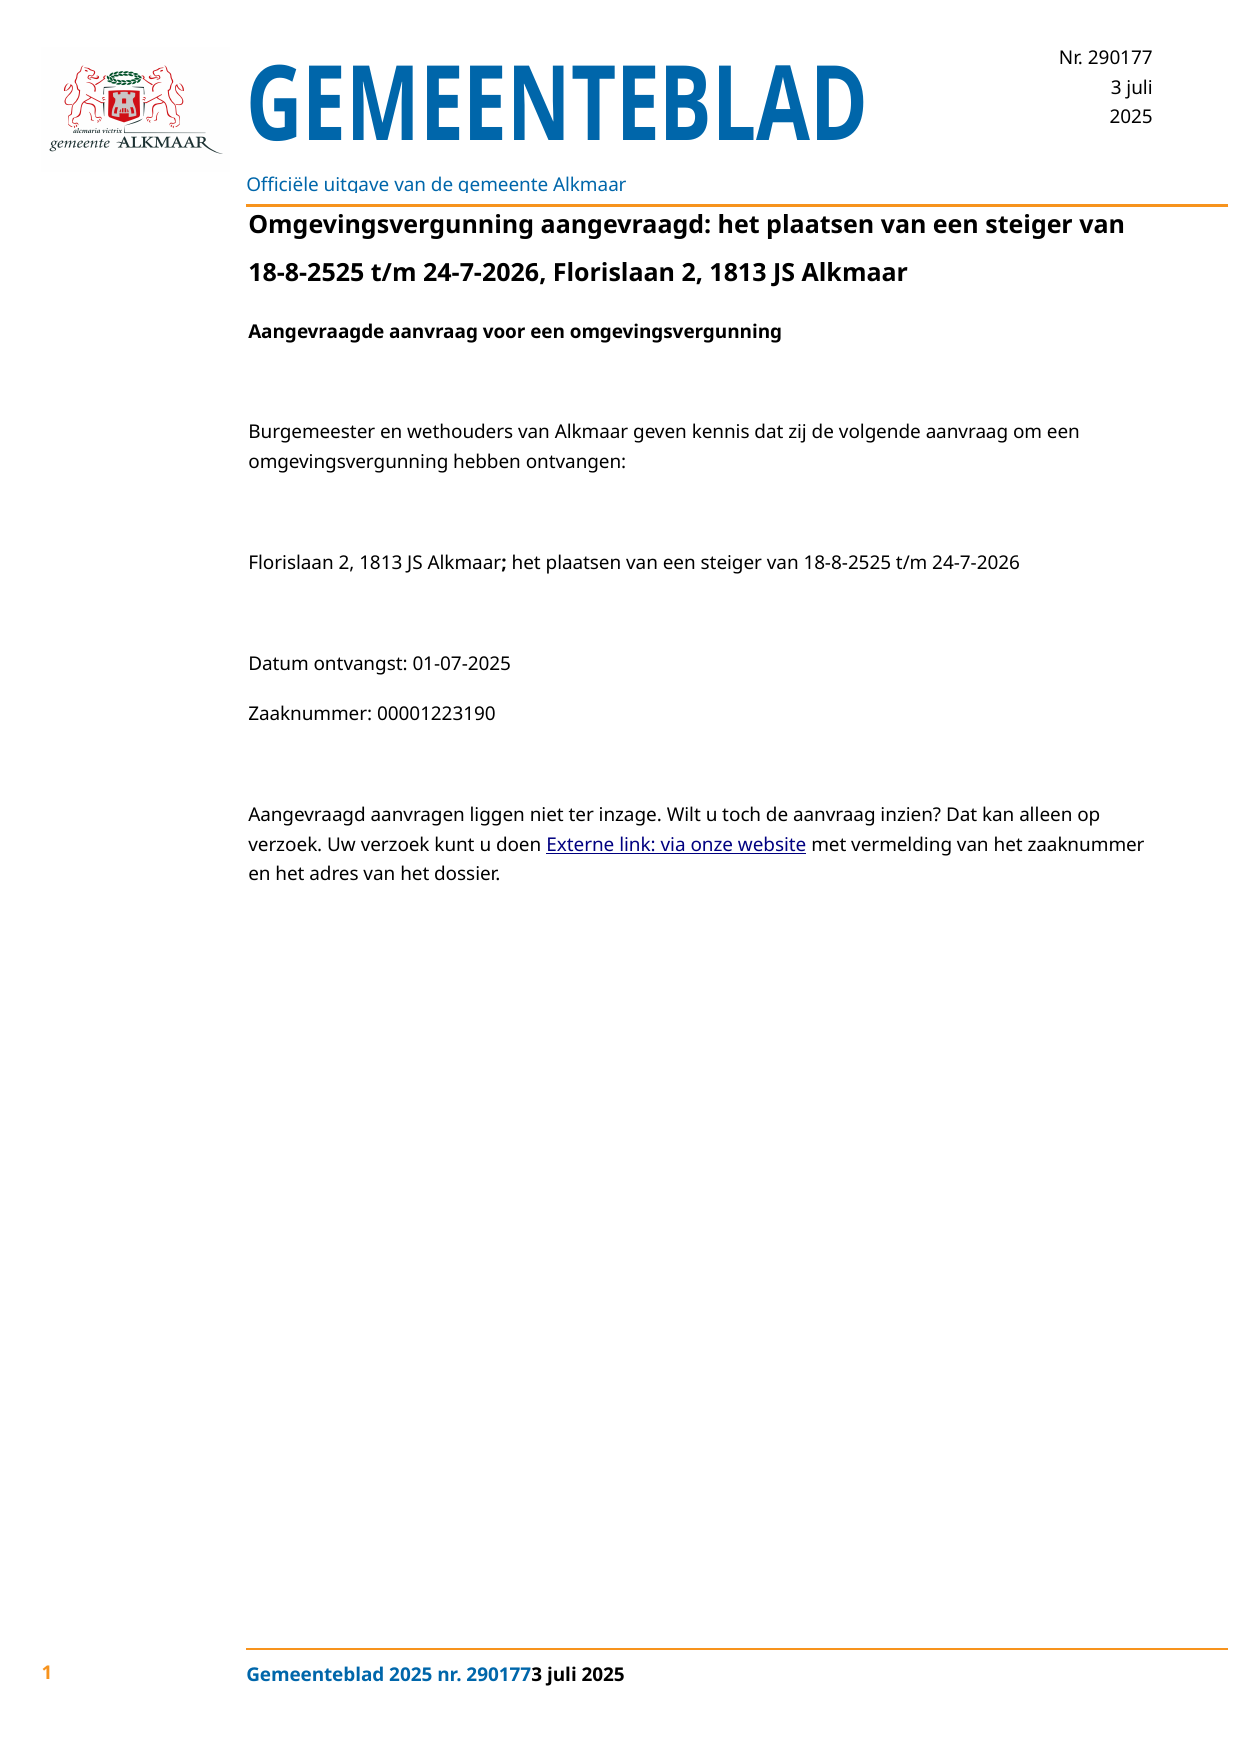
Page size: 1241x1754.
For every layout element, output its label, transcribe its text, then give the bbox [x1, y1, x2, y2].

text Aangevraagde aanvraag voor een omgevingsvergunning [248, 318, 1152, 344]
text Burgemeester en wethouders van Alkmaar geven kennis dat zij de volgende aanvraag om een omgevingsvergunning hebben ontvangen: [248, 419, 1152, 474]
picture [41, 47, 231, 172]
text Omgevingsvergunning aangevraagd: het plaatsen van een steiger van 18-8-2525 t/m 24-7-2026, Florislaan 2, 1813 JS Alkmaar [248, 207, 1152, 288]
text Datum ontvangst: 01-07-2025 [248, 650, 1152, 676]
text Zaaknummer: 00001223190 [248, 700, 1152, 726]
text Florislaan 2, 1813 JS Alkmaar; het plaatsen van een steiger van 18-8-2525 t/m 24-7-2026 [248, 549, 1152, 575]
text Aangevraagd aanvragen liggen niet ter inzage. Wilt u toch de aanvraag inzien? Dat kan alleen op verzoek. Uw verzoek kunt u doen Externe link: via onze website met vermelding van het zaaknummer en het adres van het dossier. [248, 801, 1152, 886]
